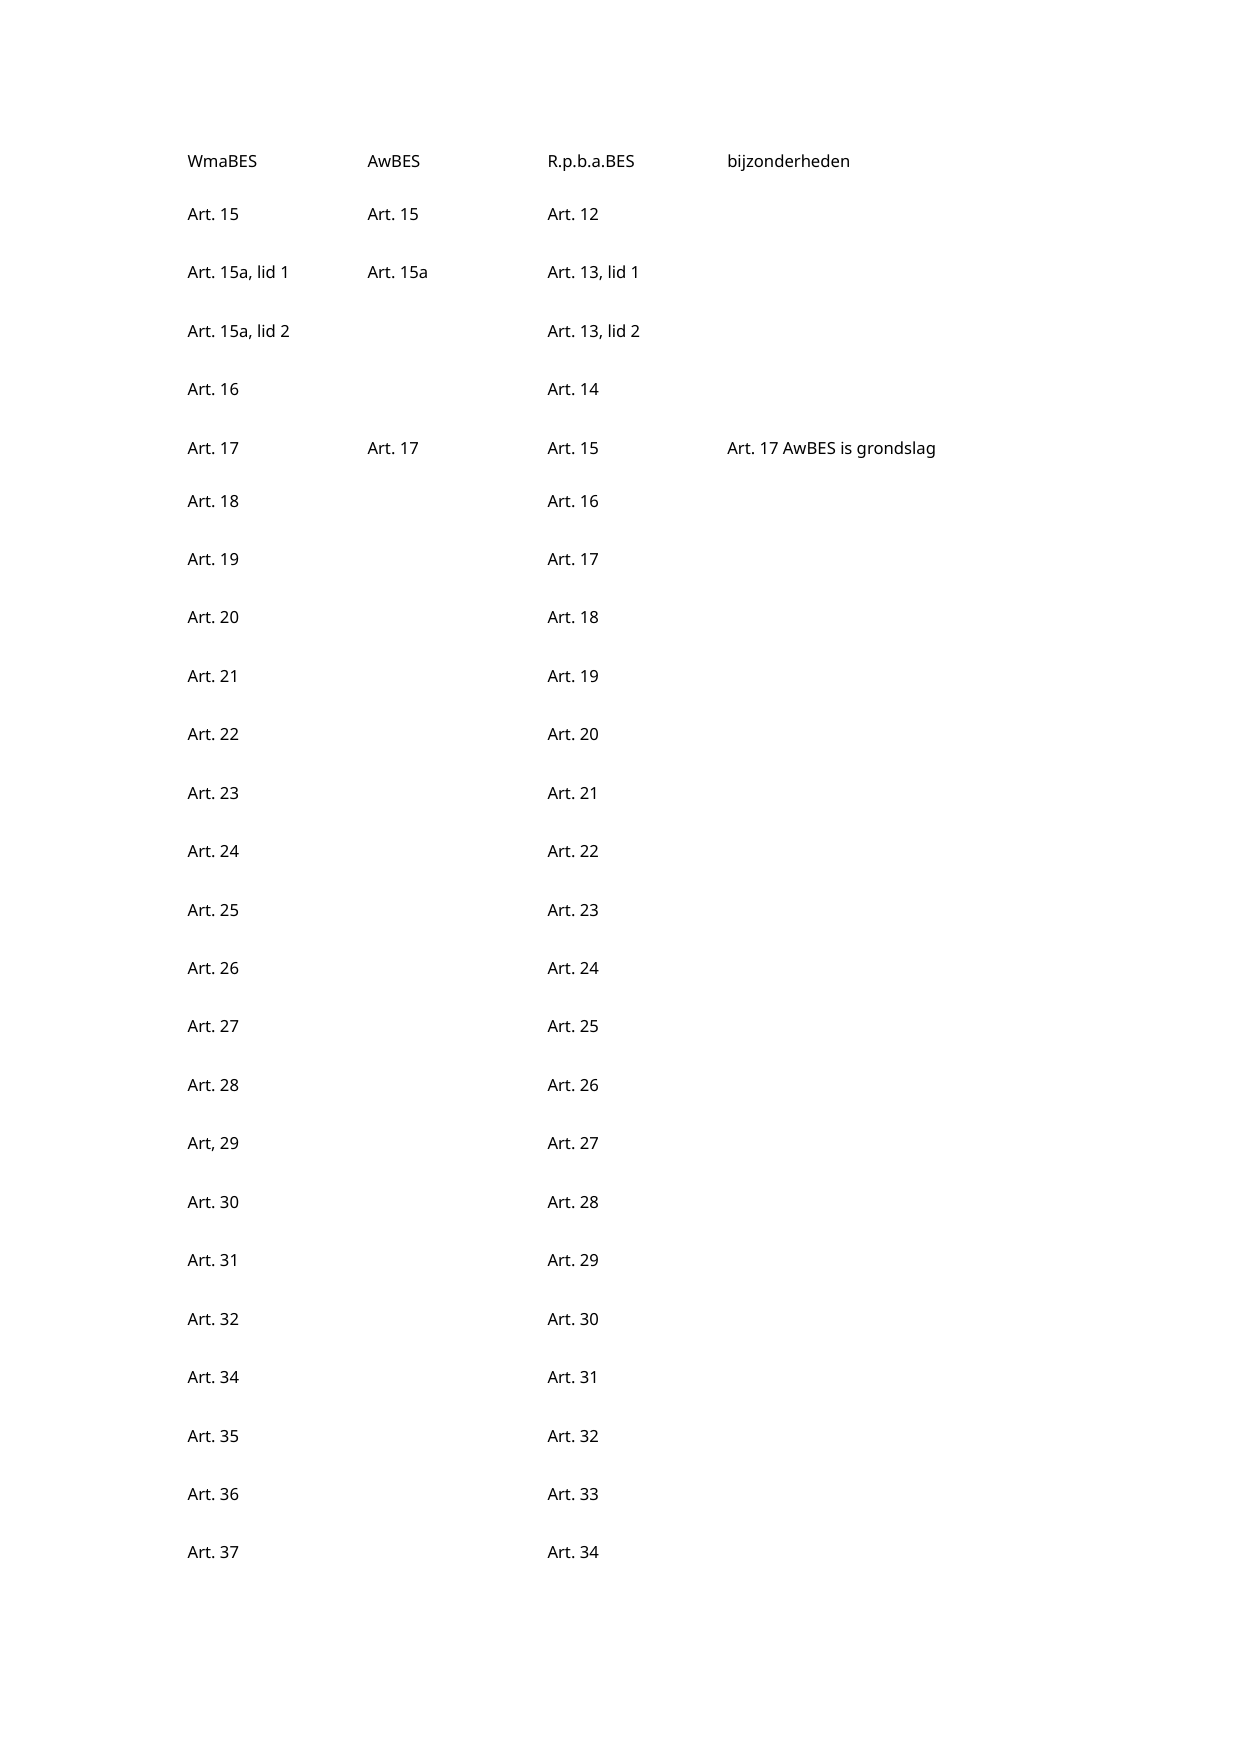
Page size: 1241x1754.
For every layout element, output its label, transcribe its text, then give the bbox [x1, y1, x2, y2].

table_cell [727, 840, 1053, 898]
table_cell Art. 28 [188, 1074, 367, 1132]
table_cell Art. 14 [547, 378, 727, 436]
table_cell Art. 22 [188, 723, 367, 781]
table_cell Art. 15 [367, 203, 547, 261]
table_cell [727, 898, 1053, 957]
table_cell [367, 1424, 547, 1483]
table_cell Art. 13, lid 1 [547, 261, 727, 319]
table_header R.p.b.a.BES [547, 150, 727, 203]
table_header WmaBES [188, 150, 367, 203]
table_cell Art. 32 [547, 1424, 727, 1483]
table_header bijzonderheden [727, 150, 1053, 203]
table_cell Art. 20 [188, 606, 367, 664]
table_cell [727, 1424, 1053, 1483]
table_cell Art. 34 [188, 1366, 367, 1424]
table_cell Art. 19 [188, 548, 367, 606]
table_cell Art. 26 [188, 957, 367, 1015]
table_cell Art. 15a, lid 1 [188, 261, 367, 319]
table_cell [367, 378, 547, 436]
table_cell Art. 31 [188, 1249, 367, 1307]
table_cell [727, 489, 1053, 548]
table_cell Art. 19 [547, 665, 727, 723]
table_cell Art. 37 [188, 1541, 367, 1599]
table_cell Art. 17 [188, 436, 367, 489]
table_cell [727, 378, 1053, 436]
table_cell Art. 27 [188, 1015, 367, 1073]
table_cell [367, 548, 547, 606]
table_cell Art. 18 [188, 489, 367, 548]
table_cell [727, 1366, 1053, 1424]
table_cell Art. 26 [547, 1074, 727, 1132]
table_cell Art. 25 [188, 898, 367, 957]
table_cell [727, 1307, 1053, 1366]
table_cell [727, 723, 1053, 781]
table_cell [367, 840, 547, 898]
table_cell Art. 24 [188, 840, 367, 898]
table_cell [367, 1483, 547, 1541]
table_cell [727, 1132, 1053, 1190]
table_cell [367, 606, 547, 664]
table_cell [727, 1249, 1053, 1307]
table_cell Art. 25 [547, 1015, 727, 1073]
table_cell [367, 898, 547, 957]
table_cell [367, 1366, 547, 1424]
table_cell [727, 1074, 1053, 1132]
table_cell [367, 1132, 547, 1190]
table_cell Art. 21 [547, 781, 727, 840]
table_cell [367, 1249, 547, 1307]
table_cell Art. 30 [188, 1190, 367, 1249]
table_cell [727, 1190, 1053, 1249]
table_cell [727, 203, 1053, 261]
table_cell Art. 33 [547, 1483, 727, 1541]
table_cell [727, 320, 1053, 378]
table_cell [727, 665, 1053, 723]
table_cell Art. 16 [188, 378, 367, 436]
table_cell Art. 12 [547, 203, 727, 261]
table_cell [367, 1307, 547, 1366]
table_cell [367, 1541, 547, 1599]
table_cell [367, 957, 547, 1015]
table_cell Art. 30 [547, 1307, 727, 1366]
table_cell Art. 17 [367, 436, 547, 489]
table_cell [727, 1015, 1053, 1073]
table_cell Art. 34 [547, 1541, 727, 1599]
table_cell [367, 320, 547, 378]
table_cell Art. 35 [188, 1424, 367, 1483]
table_cell Art. 28 [547, 1190, 727, 1249]
table_cell [727, 261, 1053, 319]
table_cell [727, 548, 1053, 606]
table_cell Art. 13, lid 2 [547, 320, 727, 378]
table_cell Art. 16 [547, 489, 727, 548]
table_cell Art. 15a [367, 261, 547, 319]
table_cell Art. 36 [188, 1483, 367, 1541]
table_cell [367, 665, 547, 723]
table_cell [367, 781, 547, 840]
table_cell [727, 1483, 1053, 1541]
table_cell Art. 17 [547, 548, 727, 606]
table_cell [727, 957, 1053, 1015]
table_cell [727, 781, 1053, 840]
table_cell Art. 20 [547, 723, 727, 781]
table_cell [367, 489, 547, 548]
table_cell [367, 1015, 547, 1073]
table_cell Art. 29 [547, 1249, 727, 1307]
table_cell Art. 27 [547, 1132, 727, 1190]
table_cell Art. 17 AwBES is grondslag [727, 436, 1053, 489]
table_cell [367, 1190, 547, 1249]
table_cell Art. 24 [547, 957, 727, 1015]
table_header AwBES [367, 150, 547, 203]
table_cell Art. 15a, lid 2 [188, 320, 367, 378]
table_cell Art. 22 [547, 840, 727, 898]
table_cell Art. 31 [547, 1366, 727, 1424]
table_cell Art. 23 [547, 898, 727, 957]
table_cell Art. 15 [547, 436, 727, 489]
table_cell [727, 606, 1053, 664]
table_cell Art. 15 [188, 203, 367, 261]
table_cell Art. 21 [188, 665, 367, 723]
table_cell [727, 1541, 1053, 1599]
table_cell Art. 23 [188, 781, 367, 840]
table_cell Art. 32 [188, 1307, 367, 1366]
table_cell Art, 29 [188, 1132, 367, 1190]
table_cell [367, 1074, 547, 1132]
table_cell Art. 18 [547, 606, 727, 664]
table_cell [367, 723, 547, 781]
